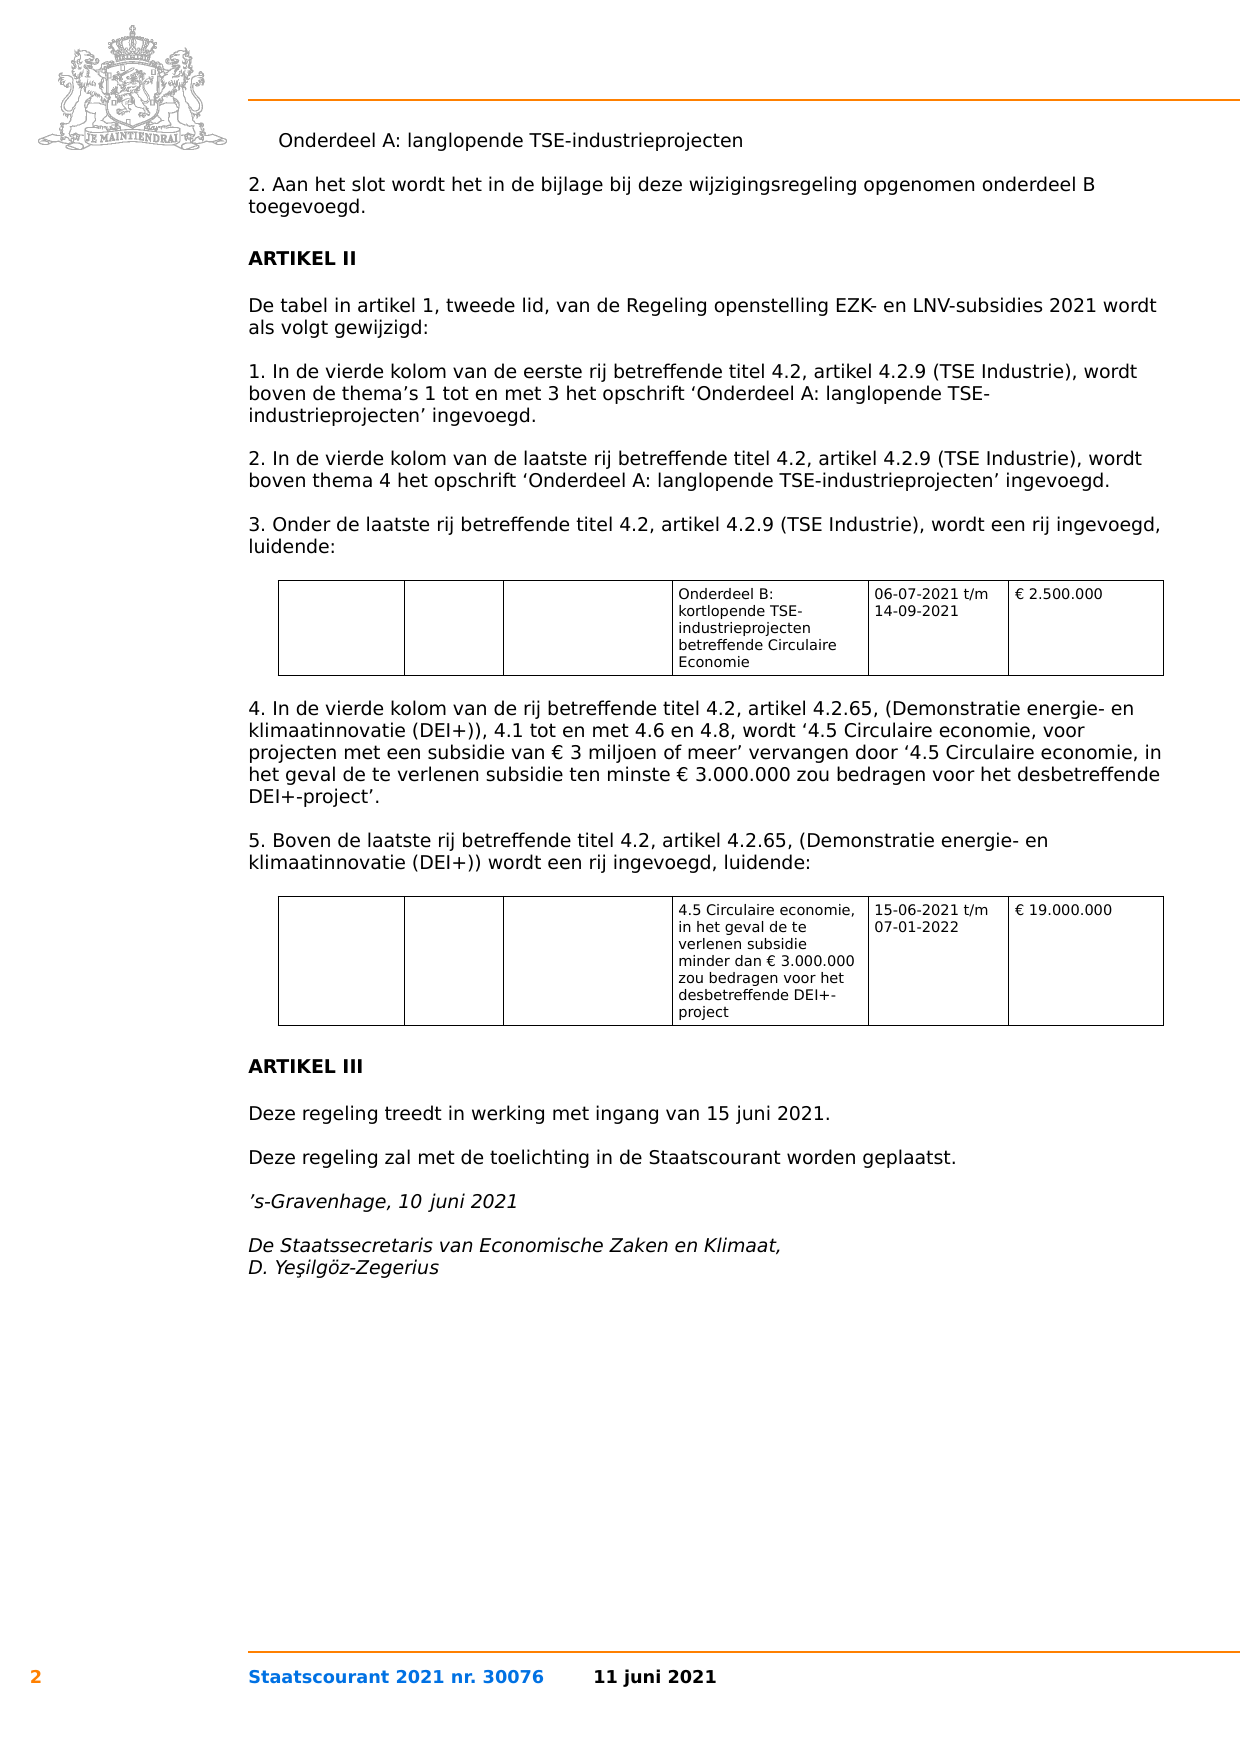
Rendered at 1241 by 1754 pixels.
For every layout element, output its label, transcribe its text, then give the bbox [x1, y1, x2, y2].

subtitle ARTIKEL III [248, 1056, 1163, 1078]
text 3. Onder de laatste rij betreffende titel 4.2, artikel 4.2.9 (TSE Industrie), wordt een rij ingevoegd, luidende: [248, 514, 1163, 558]
text 4. In de vierde kolom van de rij betreffende titel 4.2, artikel 4.2.65, (Demonstratie energie- en klimaatinnovatie (DEI+)), 4.1 tot en met 4.6 en 4.8, wordt ‘4.5 Circulaire economie, voor projecten met een subsidie van € 3 miljoen of meer’ vervangen door ‘4.5 Circulaire economie, in het geval de te verlenen subsidie ten minste € 3.000.000 zou bedragen voor het desbetreffende DEI+-project’. [248, 698, 1163, 808]
table_header [279, 897, 404, 1025]
table_header [405, 581, 503, 675]
text 5. Boven de laatste rij betreffende titel 4.2, artikel 4.2.65, (Demonstratie energie- en klimaatinnovatie (DEI+)) wordt een rij ingevoegd, luidende: [248, 830, 1163, 874]
table_header € 19.000.000 [1009, 897, 1163, 1025]
text 2. Aan het slot wordt het in de bijlage bij deze wijzigingsregeling opgenomen onderdeel B toegevoegd. [248, 174, 1163, 218]
table_header Onderdeel B: kortlopende TSE-industrieprojecten betreffende Circulaire Economie [673, 581, 868, 675]
text ’s-Gravenhage, 10 juni 2021 [248, 1191, 1163, 1213]
text Onderdeel A: langlopende TSE-industrieprojecten [278, 130, 1163, 152]
table_header [279, 581, 404, 675]
table_header [504, 897, 672, 1025]
picture [38, 25, 227, 150]
subtitle ARTIKEL II [248, 248, 1163, 270]
text 2. In de vierde kolom van de laatste rij betreffende titel 4.2, artikel 4.2.9 (TSE Industrie), wordt boven thema 4 het opschrift ‘Onderdeel A: langlopende TSE-industrieprojecten’ ingevoegd. [248, 448, 1163, 492]
table_header 4.5 Circulaire economie, in het geval de te verlenen subsidie minder dan € 3.000.000 zou bedragen voor het desbetreffende DEI+-project [673, 897, 868, 1025]
table_header € 2.500.000 [1009, 581, 1163, 675]
table_header [504, 581, 672, 675]
text De tabel in artikel 1, tweede lid, van de Regeling openstelling EZK- en LNV-subsidies 2021 wordt als volgt gewijzigd: [248, 295, 1163, 339]
table_header 06-07-2021 t/m 14-09-2021 [869, 581, 1008, 675]
table_header 15-06-2021 t/m 07-01-2022 [869, 897, 1008, 1025]
text Deze regeling zal met de toelichting in de Staatscourant worden geplaatst. [248, 1147, 1163, 1169]
text Deze regeling treedt in werking met ingang van 15 juni 2021. [248, 1103, 1163, 1125]
table_header [405, 897, 503, 1025]
text De Staatssecretaris van Economische Zaken en Klimaat, D. Yeşilgöz-Zegerius [248, 1235, 1163, 1279]
text 1. In de vierde kolom van de eerste rij betreffende titel 4.2, artikel 4.2.9 (TSE Industrie), wordt boven de thema’s 1 tot en met 3 het opschrift ‘Onderdeel A: langlopende TSE-industrieprojecten’ ingevoegd. [248, 361, 1163, 426]
